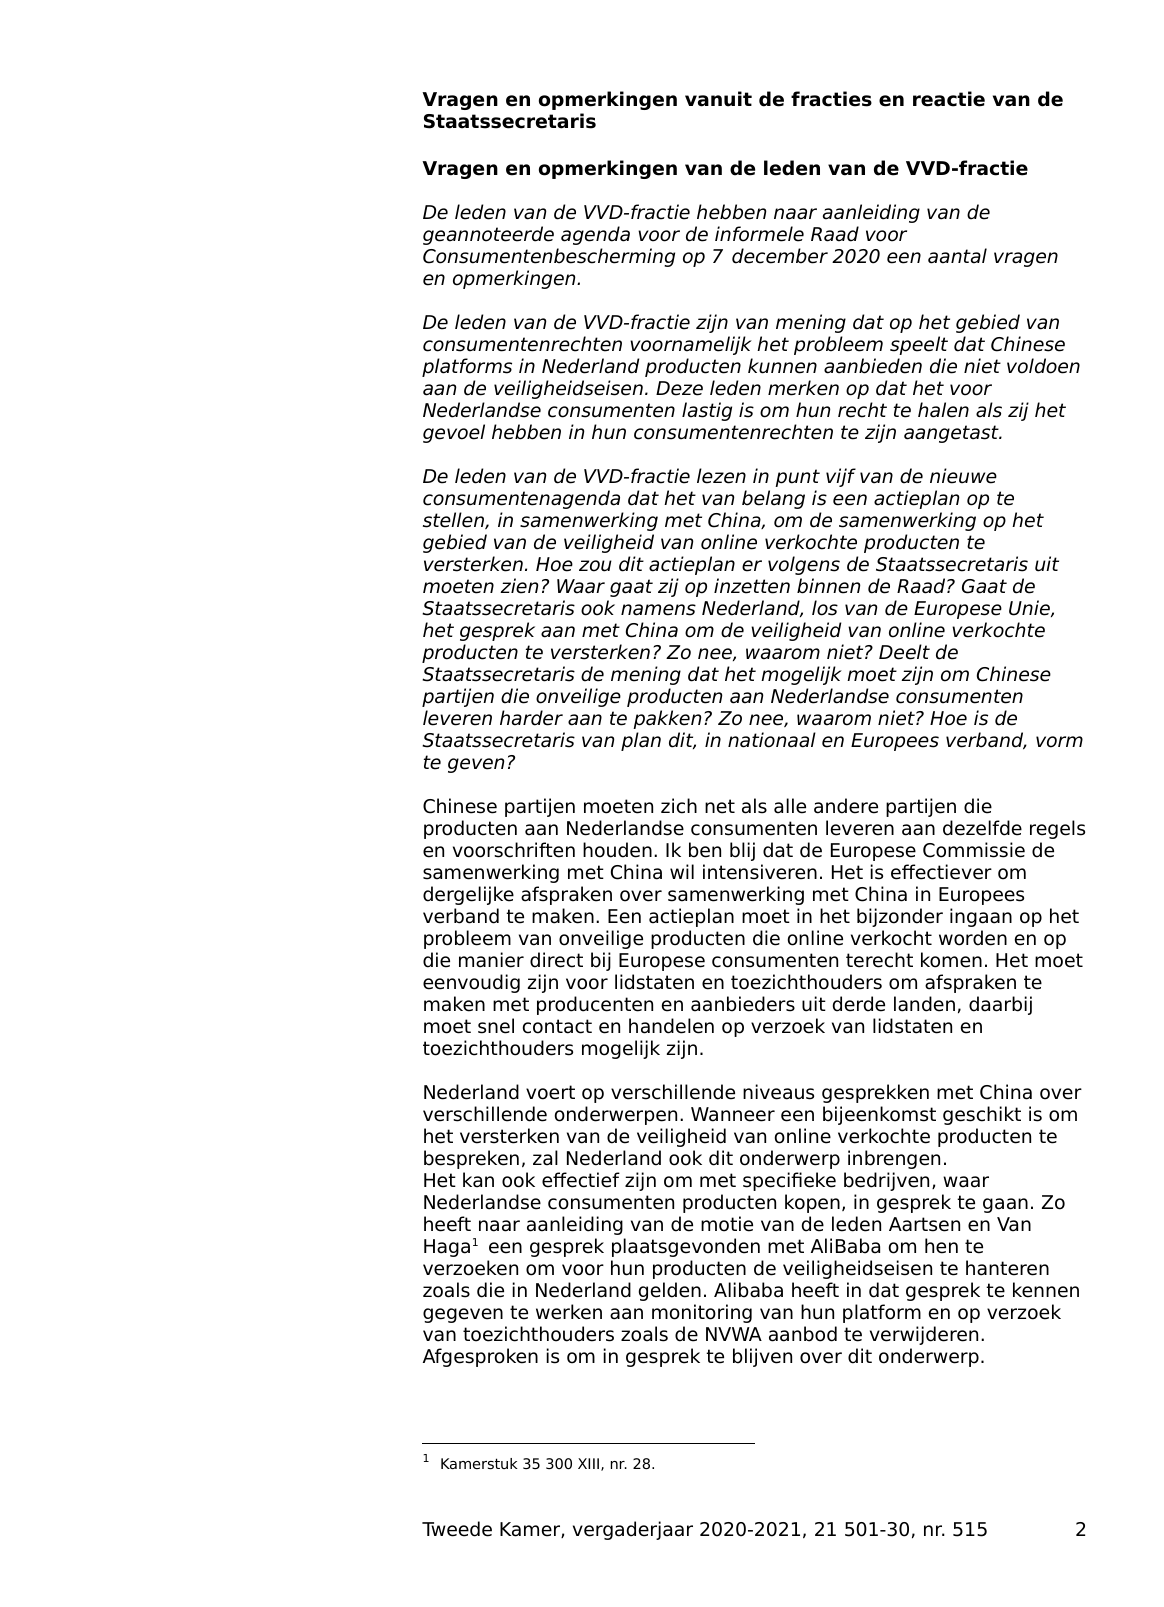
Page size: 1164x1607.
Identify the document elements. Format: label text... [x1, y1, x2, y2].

text Het kan ook effectief zijn om met specifieke bedrijven, waar Nederlandse consumenten producten kopen, in gesprek te gaan. Zo heeft naar aanleiding van de motie van de leden Aartsen en Van Haga een gesprek plaatsgevonden met AliBaba om hen te verzoeken om voor hun producten de veiligheidseisen te hanteren zoals die in Nederland gelden. Alibaba heeft in dat gesprek te kennen gegeven te werken aan monitoring van hun platform en op verzoek van toezichthouders zoals de NVWA aanbod te verwijderen. Afgesproken is om in gesprek te blijven over dit onderwerp. [422, 1170, 1087, 1368]
text De leden van de VVD-fractie hebben naar aanleiding van de geannoteerde agenda voor de informele Raad voor Consumentenbescherming op 7 december 2020 een aantal vragen en opmerkingen. [422, 202, 1087, 290]
text Kamerstuk 35 300 XIII, nr. 28. [422, 1452, 1087, 1474]
text Nederland voert op verschillende niveaus gesprekken met China over verschillende onderwerpen. Wanneer een bijeenkomst geschikt is om het versterken van de veiligheid van online verkochte producten te bespreken, zal Nederland ook dit onderwerp inbrengen. [422, 1082, 1087, 1170]
text De leden van de VVD-fractie zijn van mening dat op het gebied van consumentenrechten voornamelijk het probleem speelt dat Chinese platforms in Nederland producten kunnen aanbieden die niet voldoen aan de veiligheidseisen. Deze leden merken op dat het voor Nederlandse consumenten lastig is om hun recht te halen als zij het gevoel hebben in hun consumentenrechten te zijn aangetast. [422, 312, 1087, 444]
text De leden van de VVD-fractie lezen in punt vijf van de nieuwe consumentenagenda dat het van belang is een actieplan op te stellen, in samenwerking met China, om de samenwerking op het gebied van de veiligheid van online verkochte producten te versterken. Hoe zou dit actieplan er volgens de Staatssecretaris uit moeten zien? Waar gaat zij op inzetten binnen de Raad? Gaat de Staatssecretaris ook namens Nederland, los van de Europese Unie, het gesprek aan met China om de veiligheid van online verkochte producten te versterken? Zo nee, waarom niet? Deelt de Staatssecretaris de mening dat het mogelijk moet zijn om Chinese partijen die onveilige producten aan Nederlandse consumenten leveren harder aan te pakken? Zo nee, waarom niet? Hoe is de Staatssecretaris van plan dit, in nationaal en Europees verband, vorm te geven? [422, 466, 1087, 774]
subtitle Vragen en opmerkingen vanuit de fracties en reactie van de Staatssecretaris [422, 89, 1087, 133]
text Chinese partijen moeten zich net als alle andere partijen die producten aan Nederlandse consumenten leveren aan dezelfde regels en voorschriften houden. Ik ben blij dat de Europese Commissie de samenwerking met China wil intensiveren. Het is effectiever om dergelijke afspraken over samenwerking met China in Europees verband te maken. Een actieplan moet in het bijzonder ingaan op het probleem van onveilige producten die online verkocht worden en op die manier direct bij Europese consumenten terecht komen. Het moet eenvoudig zijn voor lidstaten en toezichthouders om afspraken te maken met producenten en aanbieders uit derde landen, daarbij moet snel contact en handelen op verzoek van lidstaten en toezichthouders mogelijk zijn. [422, 796, 1087, 1060]
subtitle Vragen en opmerkingen van de leden van de VVD-fractie [422, 158, 1087, 180]
